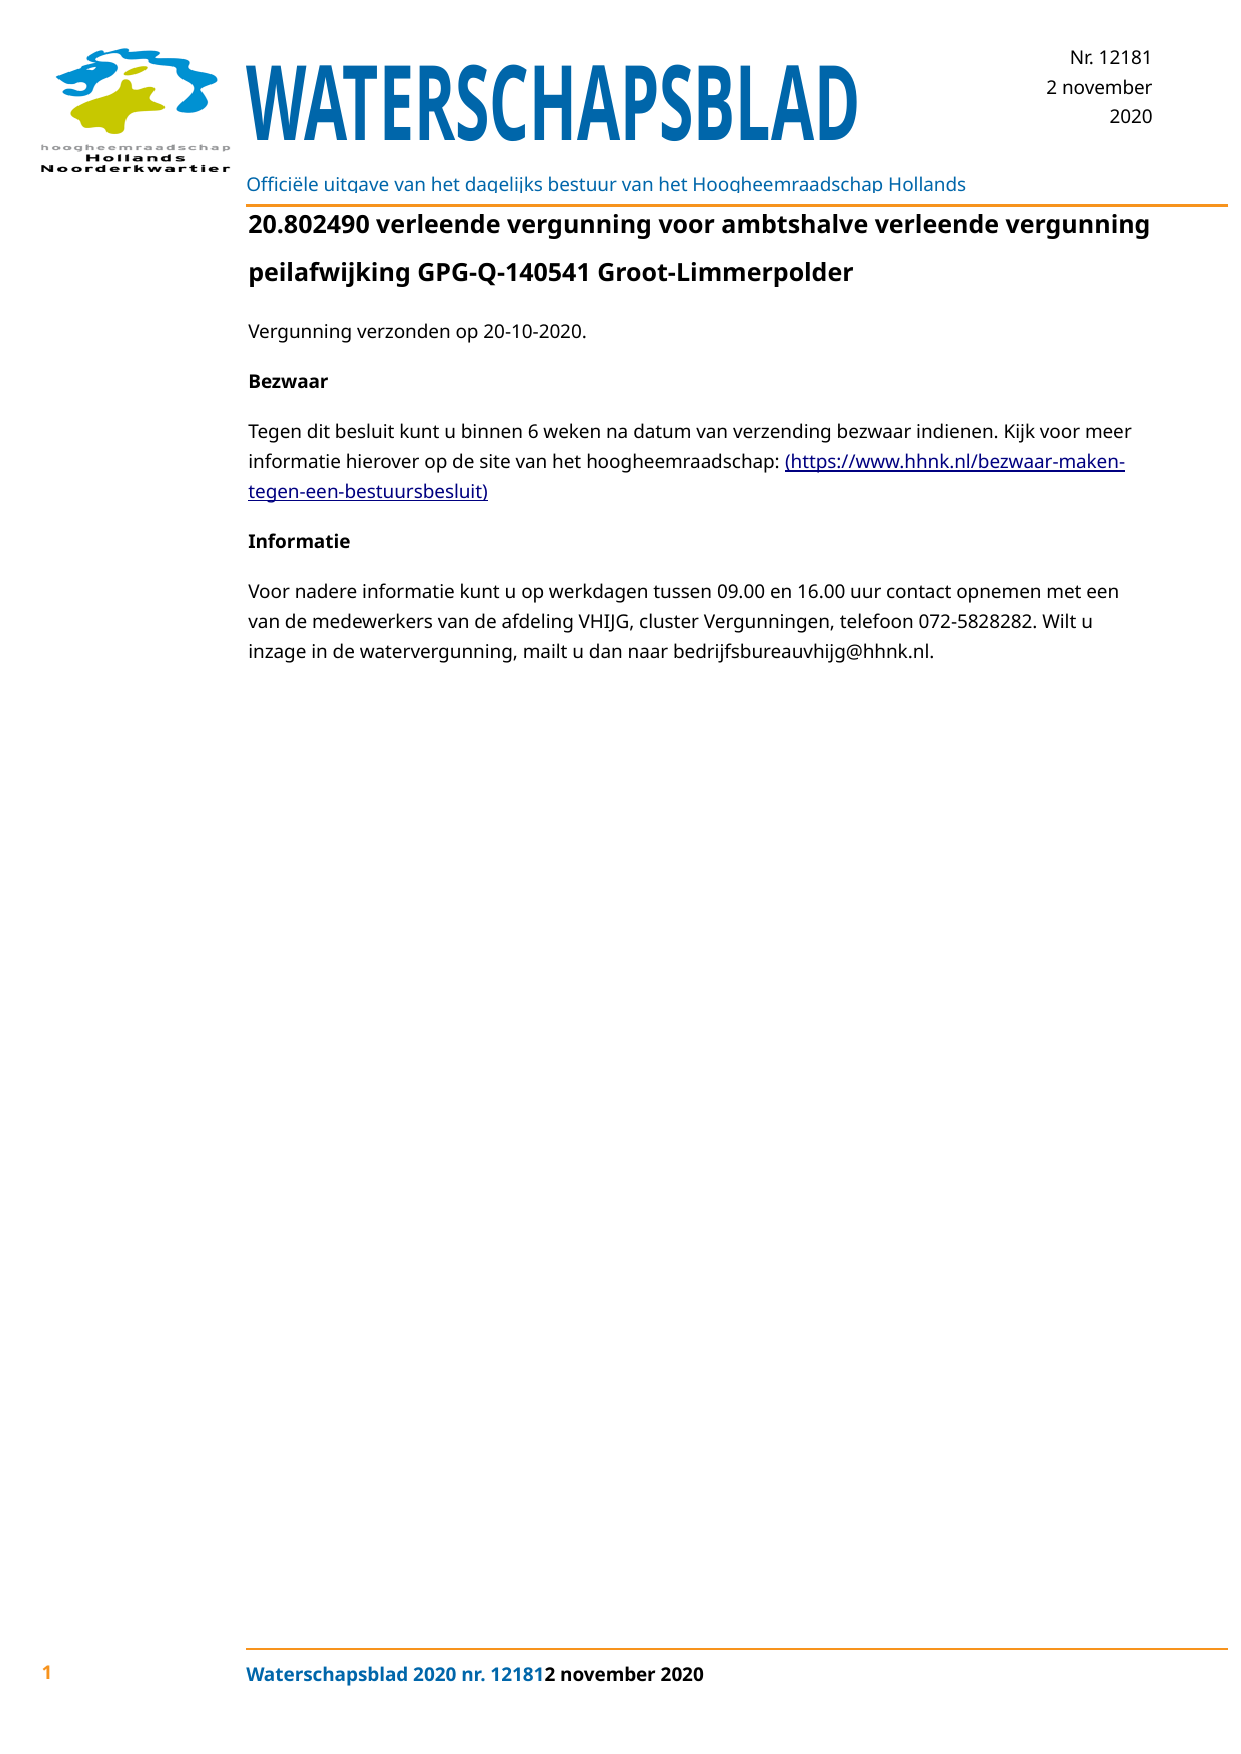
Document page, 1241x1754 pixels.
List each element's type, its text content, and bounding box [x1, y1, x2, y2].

picture [41, 47, 231, 172]
text Informatie [248, 528, 1152, 554]
text Tegen dit besluit kunt u binnen 6 weken na datum van verzending bezwaar indienen. Kijk voor meer informatie hierover op de site van het hoogheemraadschap: (https://www.hhnk.nl/bezwaar-maken-tegen-een-bestuursbesluit) [248, 419, 1152, 504]
text Bezwaar [248, 368, 1152, 394]
text Vergunning verzonden op 20-10-2020. [248, 318, 1152, 344]
text 20.802490 verleende vergunning voor ambtshalve verleende vergunning peilafwijking GPG-Q-140541 Groot-Limmerpolder [248, 207, 1152, 288]
text Voor nadere informatie kunt u op werkdagen tussen 09.00 en 16.00 uur contact opnemen met een van de medewerkers van de afdeling VHIJG, cluster Vergunningen, telefoon 072-5828282. Wilt u inzage in de watervergunning, mailt u dan naar bedrijfsbureauvhijg@hhnk.nl. [248, 579, 1152, 664]
